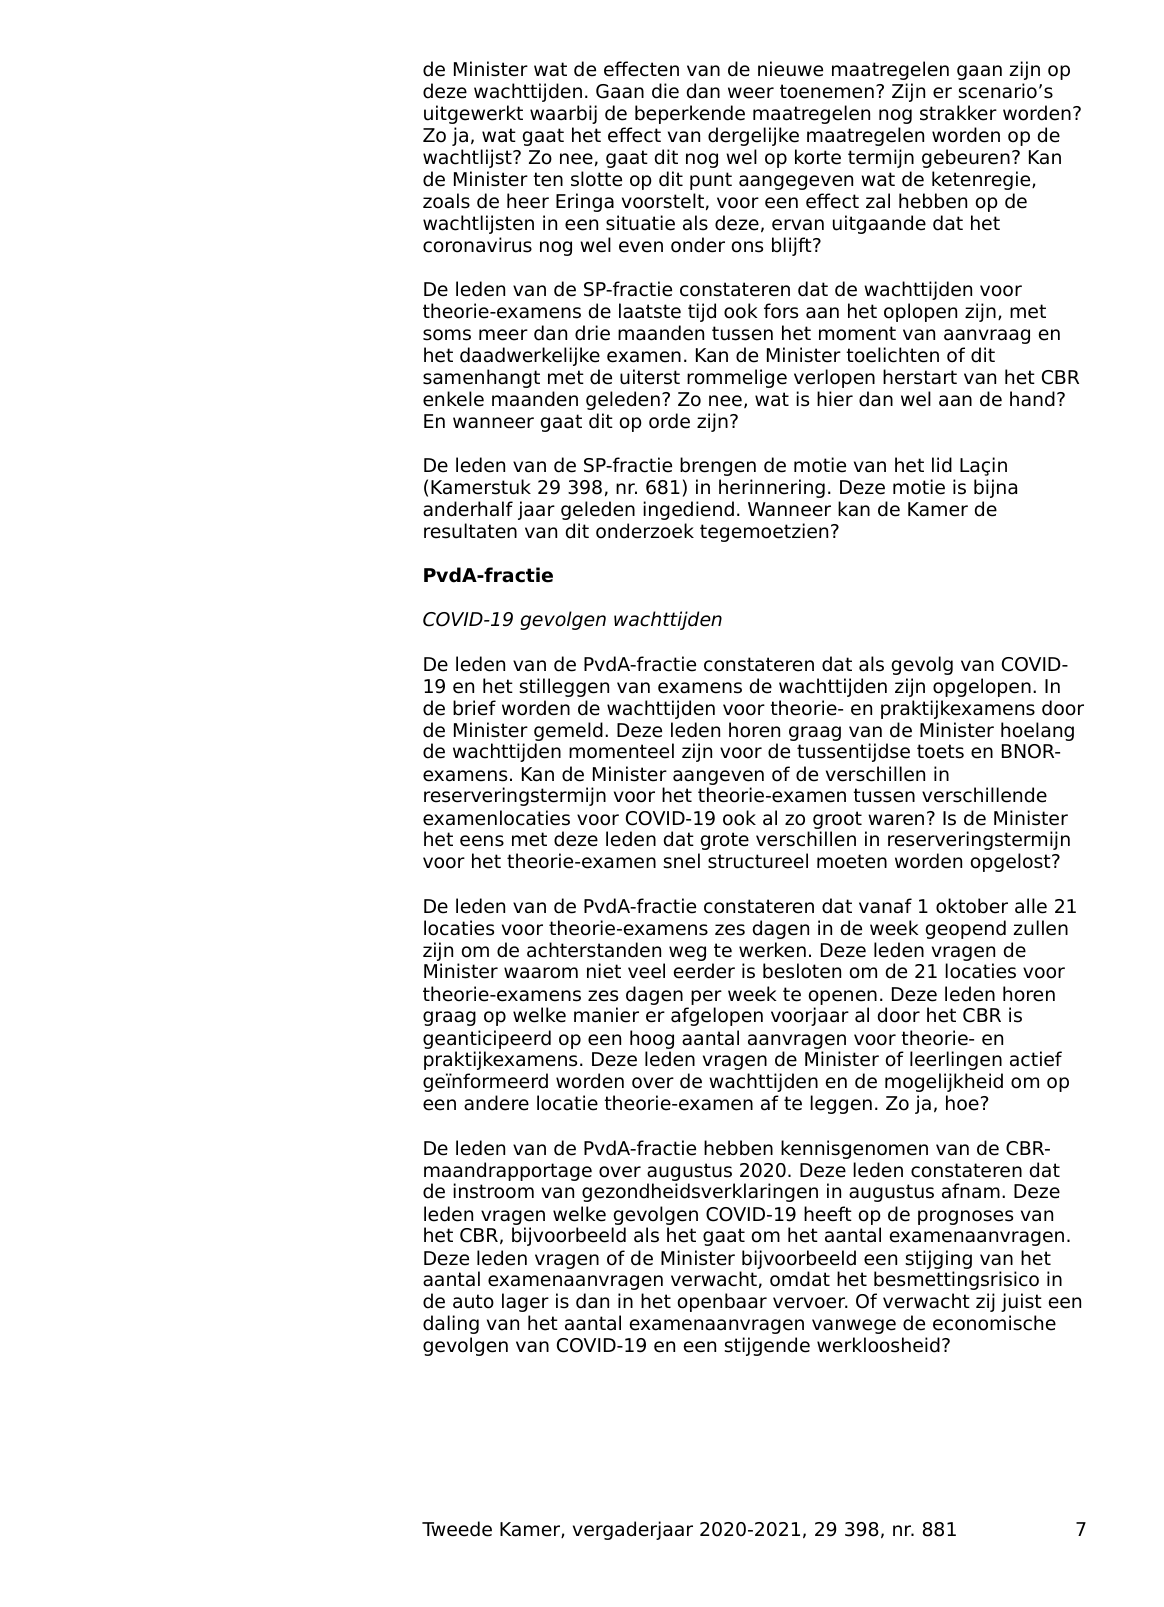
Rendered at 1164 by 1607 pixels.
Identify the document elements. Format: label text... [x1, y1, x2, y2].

subtitle PvdA-fractie [422, 565, 1087, 587]
text de Minister wat de effecten van de nieuwe maatregelen gaan zijn op deze wachttijden. Gaan die dan weer toenemen? Zijn er scenario’s uitgewerkt waarbij de beperkende maatregelen nog strakker worden? Zo ja, wat gaat het effect van dergelijke maatregelen worden op de wachtlijst? Zo nee, gaat dit nog wel op korte termijn gebeuren? Kan de Minister ten slotte op dit punt aangegeven wat de ketenregie, zoals de heer Eringa voorstelt, voor een effect zal hebben op de wachtlijsten in een situatie als deze, ervan uitgaande dat het coronavirus nog wel even onder ons blijft? [422, 59, 1087, 257]
subtitle COVID-19 gevolgen wachttijden [422, 609, 1087, 631]
text De leden van de PvdA-fractie constateren dat als gevolg van COVID-19 en het stilleggen van examens de wachttijden zijn opgelopen. In de brief worden de wachttijden voor theorie- en praktijkexamens door de Minister gemeld. Deze leden horen graag van de Minister hoelang de wachttijden momenteel zijn voor de tussentijdse toets en BNOR-examens. Kan de Minister aangeven of de verschillen in reserveringstermijn voor het theorie-examen tussen verschillende examenlocaties voor COVID-19 ook al zo groot waren? Is de Minister het eens met deze leden dat grote verschillen in reserveringstermijn voor het theorie-examen snel structureel moeten worden opgelost? [422, 653, 1087, 873]
text De leden van de PvdA-fractie hebben kennisgenomen van de CBR-maandrapportage over augustus 2020. Deze leden constateren dat de instroom van gezondheidsverklaringen in augustus afnam. Deze leden vragen welke gevolgen COVID-19 heeft op de prognoses van het CBR, bijvoorbeeld als het gaat om het aantal examenaanvragen. Deze leden vragen of de Minister bijvoorbeeld een stijging van het aantal examenaanvragen verwacht, omdat het besmettingsrisico in de auto lager is dan in het openbaar vervoer. Of verwacht zij juist een daling van het aantal examenaanvragen vanwege de economische gevolgen van COVID-19 en een stijgende werkloosheid? [422, 1137, 1087, 1357]
text De leden van de PvdA-fractie constateren dat vanaf 1 oktober alle 21 locaties voor theorie-examens zes dagen in de week geopend zullen zijn om de achterstanden weg te werken. Deze leden vragen de Minister waarom niet veel eerder is besloten om de 21 locaties voor theorie-examens zes dagen per week te openen. Deze leden horen graag op welke manier er afgelopen voorjaar al door het CBR is geanticipeerd op een hoog aantal aanvragen voor theorie- en praktijkexamens. Deze leden vragen de Minister of leerlingen actief geïnformeerd worden over de wachttijden en de mogelijkheid om op een andere locatie theorie-examen af te leggen. Zo ja, hoe? [422, 896, 1087, 1115]
text De leden van de SP-fractie constateren dat de wachttijden voor theorie-examens de laatste tijd ook fors aan het oplopen zijn, met soms meer dan drie maanden tussen het moment van aanvraag en het daadwerkelijke examen. Kan de Minister toelichten of dit samenhangt met de uiterst rommelige verlopen herstart van het CBR enkele maanden geleden? Zo nee, wat is hier dan wel aan de hand? En wanneer gaat dit op orde zijn? [422, 279, 1087, 433]
text De leden van de SP-fractie brengen de motie van het lid Laçin (Kamerstuk 29 398, nr. 681) in herinnering. Deze motie is bijna anderhalf jaar geleden ingediend. Wanneer kan de Kamer de resultaten van dit onderzoek tegemoetzien? [422, 455, 1087, 543]
